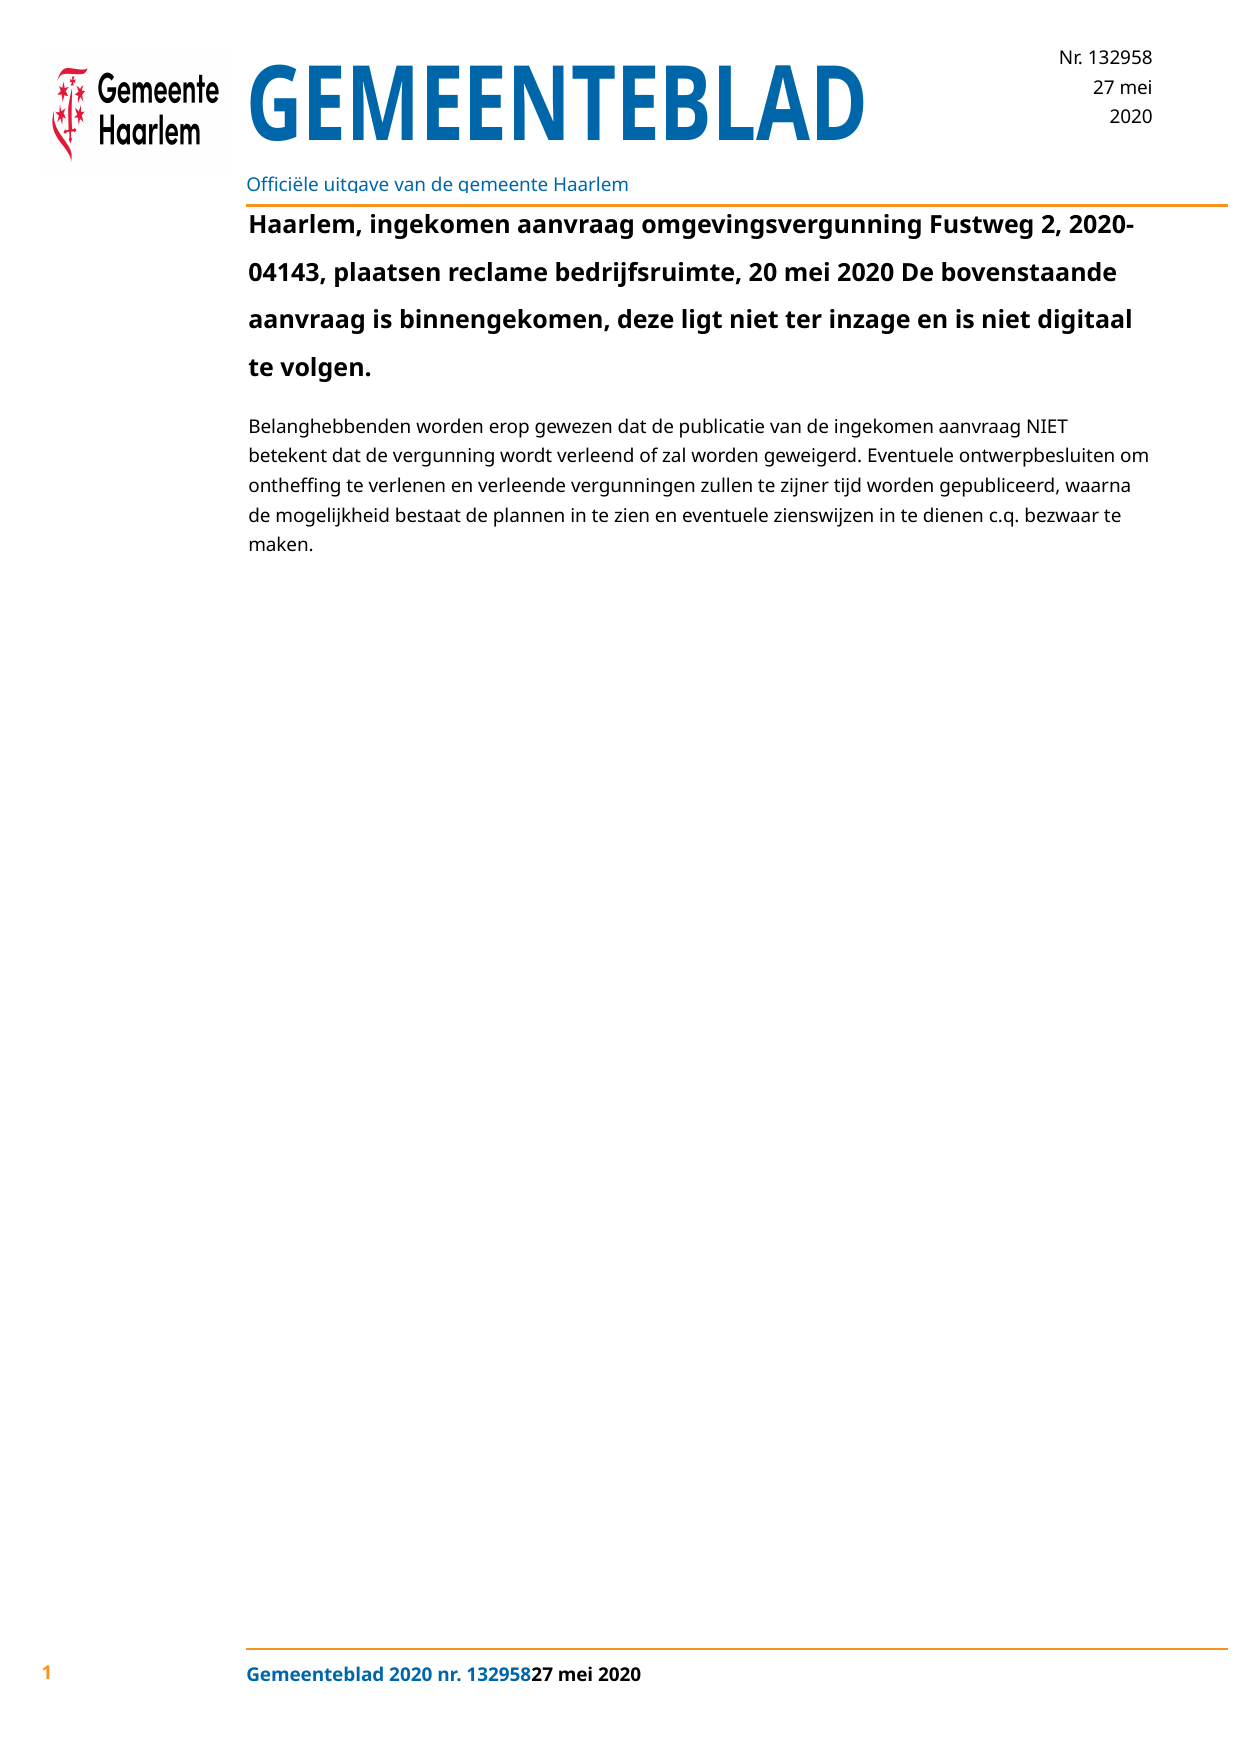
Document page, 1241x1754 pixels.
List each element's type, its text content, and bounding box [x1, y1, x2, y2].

picture [41, 47, 231, 172]
text Haarlem, ingekomen aanvraag omgevingsvergunning Fustweg 2, 2020-04143, plaatsen reclame bedrijfsruimte, 20 mei 2020 De bovenstaande aanvraag is binnengekomen, deze ligt niet ter inzage en is niet digitaal te volgen. [248, 207, 1152, 384]
text Belanghebbenden worden erop gewezen dat de publicatie van de ingekomen aanvraag NIET betekent dat de vergunning wordt verleend of zal worden geweigerd. Eventuele ontwerpbesluiten om ontheffing te verlenen en verleende vergunningen zullen te zijner tijd worden gepubliceerd, waarna de mogelijkheid bestaat de plannen in te zien en eventuele zienswijzen in te dienen c.q. bezwaar te maken. [248, 413, 1152, 557]
